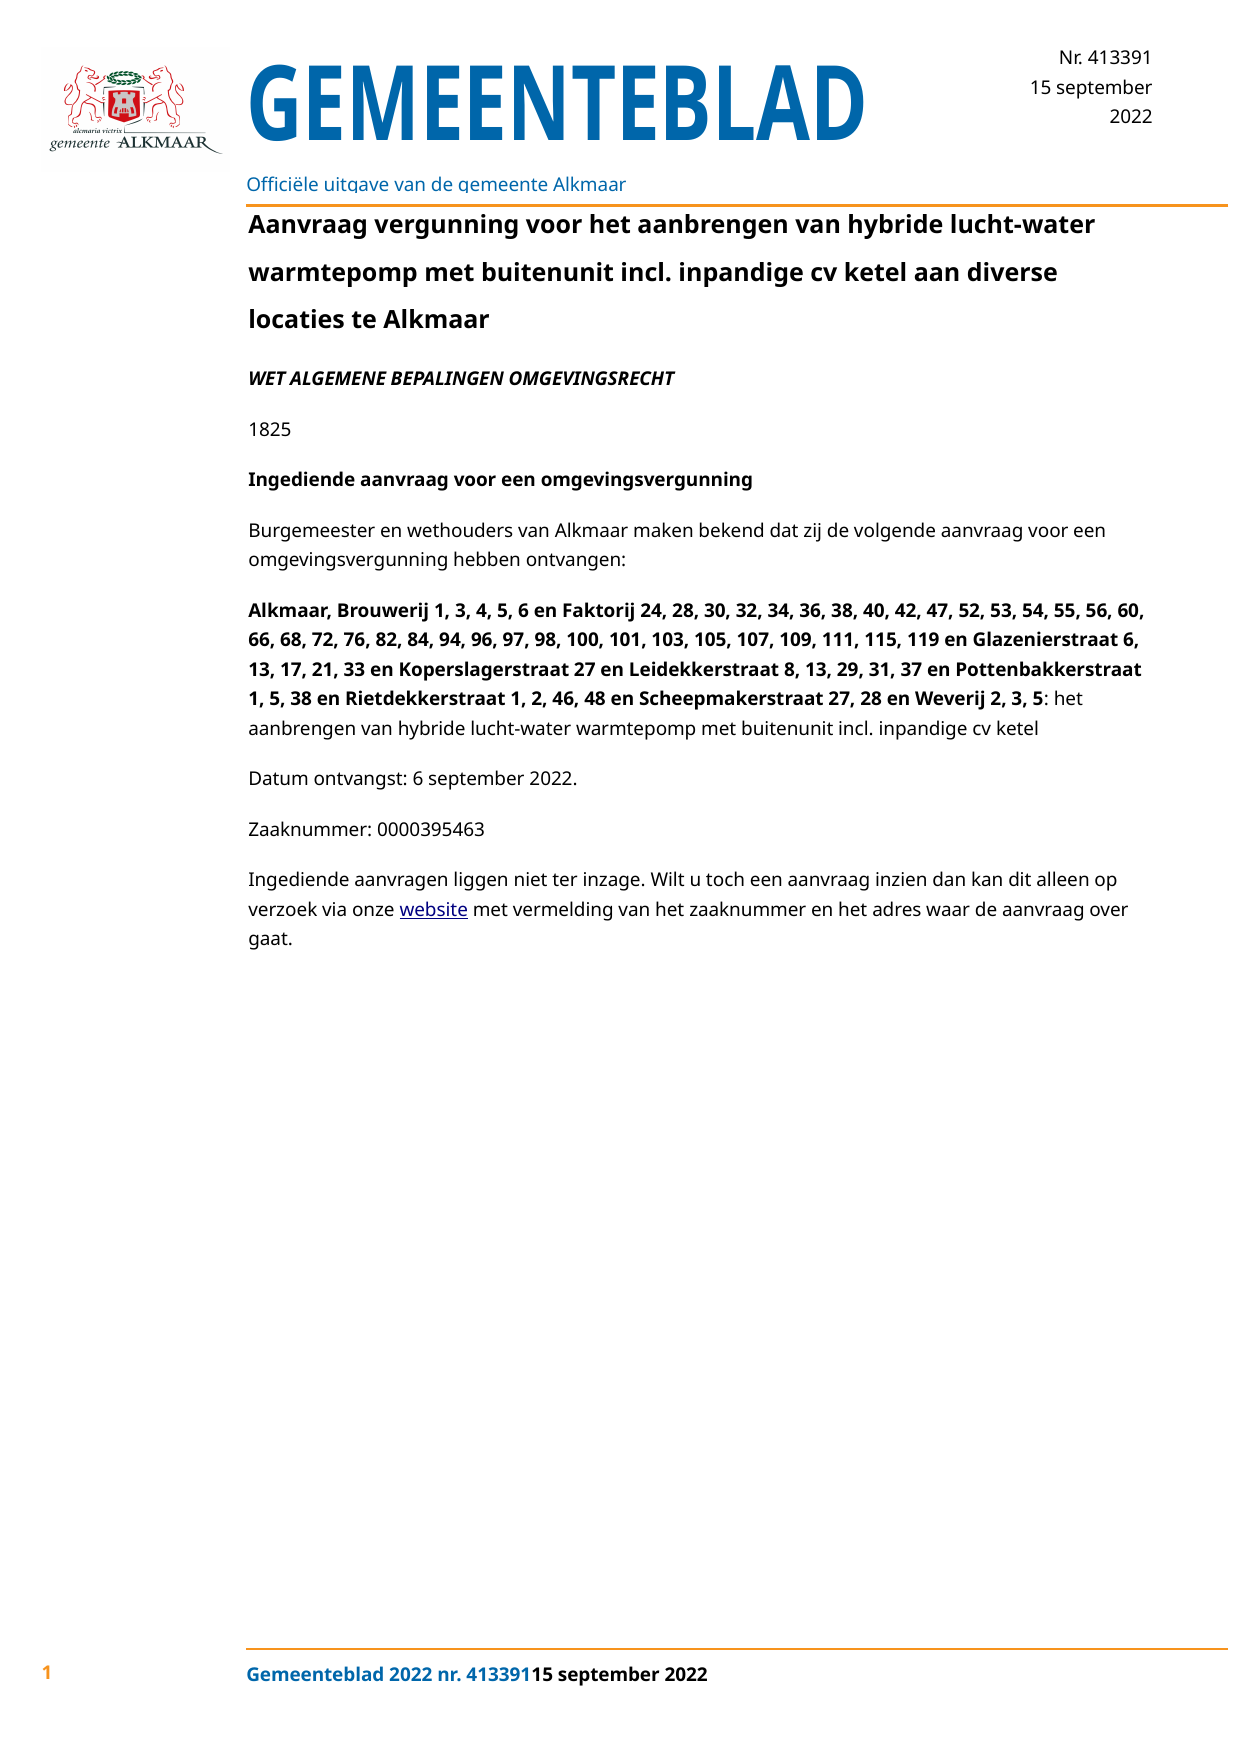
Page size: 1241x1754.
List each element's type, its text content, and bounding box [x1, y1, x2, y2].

picture [41, 47, 231, 172]
text Alkmaar, Brouwerij 1, 3, 4, 5, 6 en Faktorij 24, 28, 30, 32, 34, 36, 38, 40, 42, 47, 52, 53, 54, 55, 56, 60, 66, 68, 72, 76, 82, 84, 94, 96, 97, 98, 100, 101, 103, 105, 107, 109, 111, 115, 119 en Glazenierstraat 6, 13, 17, 21, 33 en Koperslagerstraat 27 en Leidekkerstraat 8, 13, 29, 31, 37 en Pottenbakkerstraat 1, 5, 38 en Rietdekkerstraat 1, 2, 46, 48 en Scheepmakerstraat 27, 28 en Weverij 2, 3, 5: het aanbrengen van hybride lucht-water warmtepomp met buitenunit incl. inpandige cv ketel [248, 597, 1152, 741]
text Aanvraag vergunning voor het aanbrengen van hybride lucht-water warmtepomp met buitenunit incl. inpandige cv ketel aan diverse locaties te Alkmaar [248, 207, 1152, 336]
text Burgemeester en wethouders van Alkmaar maken bekend dat zij de volgende aanvraag voor een omgevingsvergunning hebben ontvangen: [248, 517, 1152, 572]
text Datum ontvangst: 6 september 2022. [248, 766, 1152, 791]
text 1825 [248, 416, 1152, 442]
text Ingediende aanvraag voor een omgevingsvergunning [248, 466, 1152, 492]
text Zaaknummer: 0000395463 [248, 816, 1152, 842]
text Ingediende aanvragen liggen niet ter inzage. Wilt u toch een aanvraag inzien dan kan dit alleen op verzoek via onze website met vermelding van het zaaknummer en het adres waar de aanvraag over gaat. [248, 866, 1152, 951]
text WET ALGEMENE BEPALINGEN OMGEVINGSRECHT [248, 366, 1152, 391]
